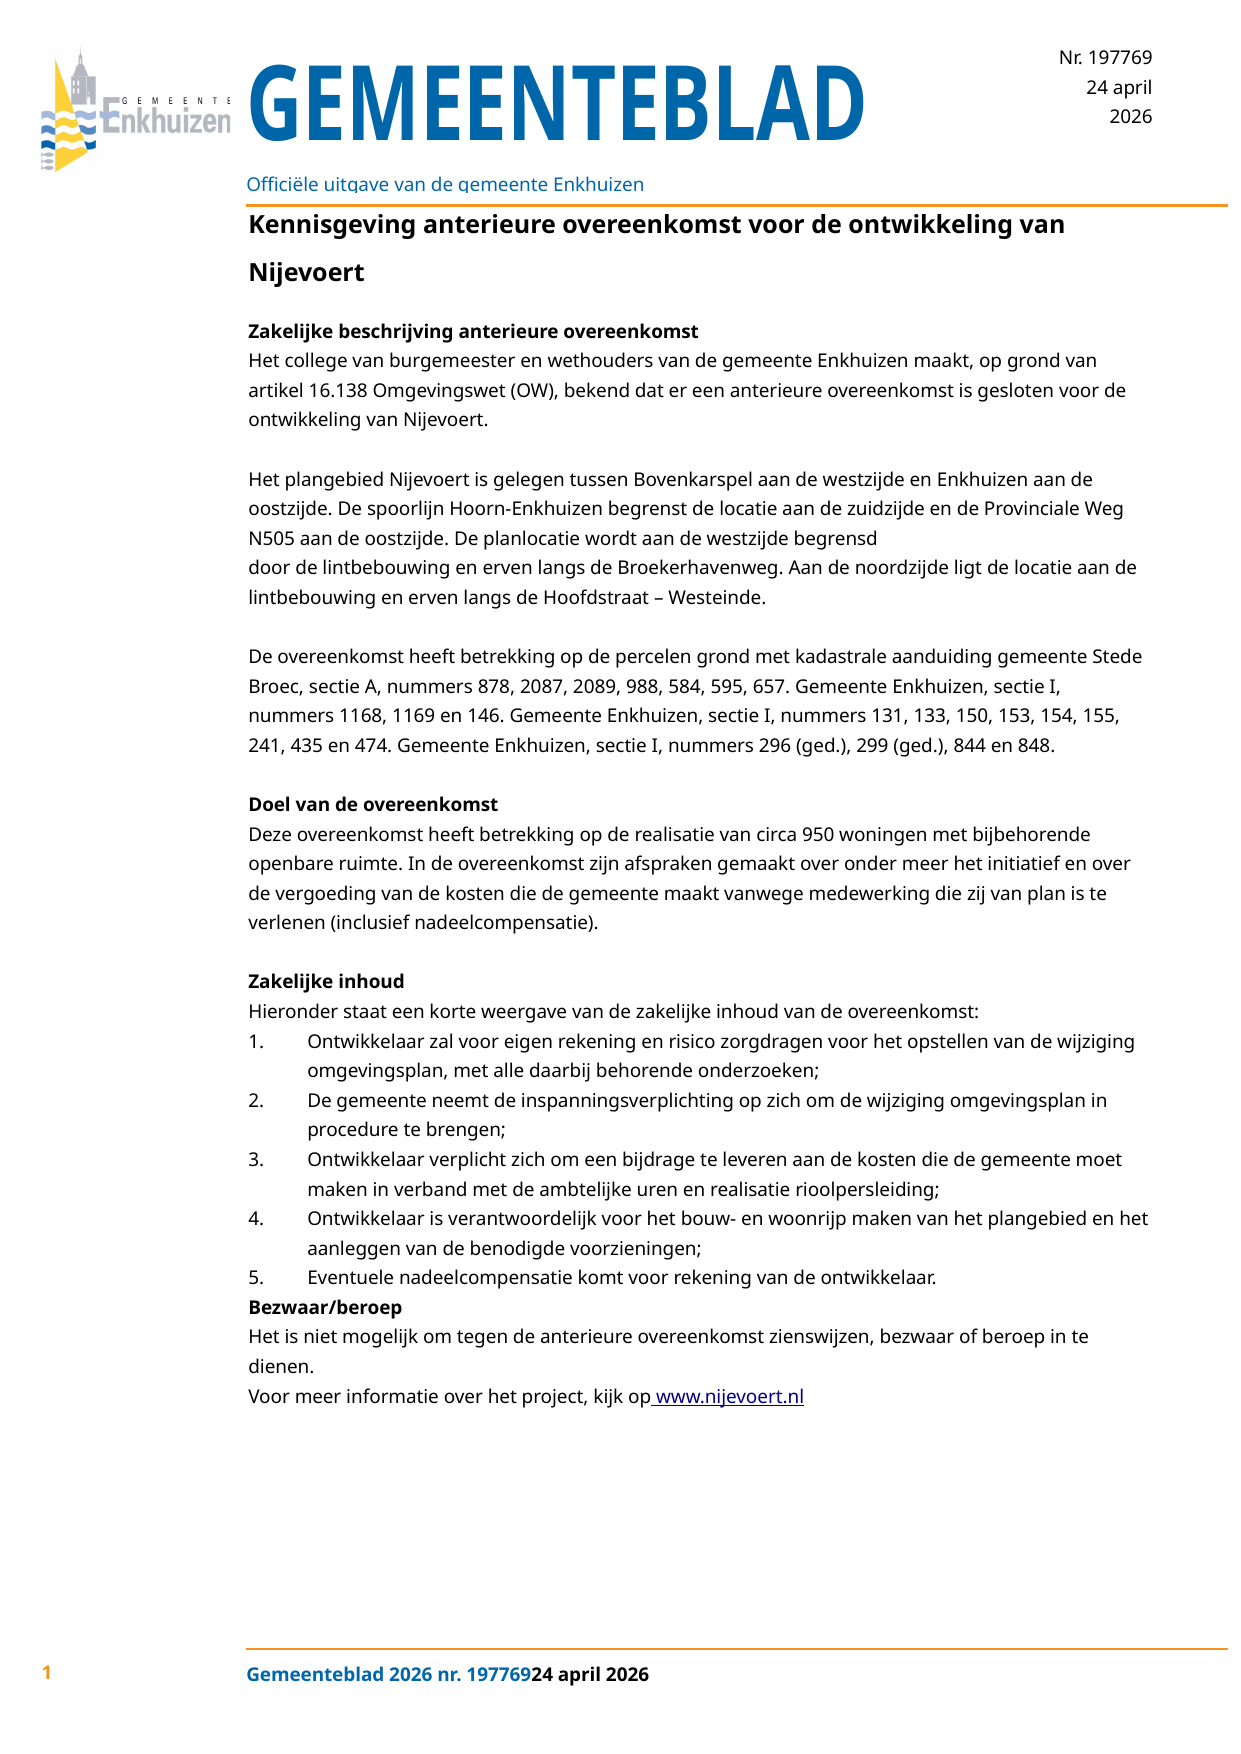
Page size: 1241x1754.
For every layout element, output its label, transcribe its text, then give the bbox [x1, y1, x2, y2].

text Hieronder staat een korte weergave van de zakelijke inhoud van de overeenkomst: [248, 998, 1152, 1024]
list Ontwikkelaar zal voor eigen rekening en risico zorgdragen voor het opstellen van de wijziging omgevingsplan, met alle daarbij behorende onderzoeken; [248, 1028, 1152, 1083]
text Kennisgeving anterieure overeenkomst voor de ontwikkeling van Nijevoert [248, 207, 1152, 288]
list Ontwikkelaar verplicht zich om een bijdrage te leveren aan de kosten die de gemeente moet maken in verband met de ambtelijke uren en realisatie rioolpersleiding; [248, 1146, 1152, 1202]
text Bezwaar/beroep [248, 1294, 1152, 1320]
text Zakelijke beschrijving anterieure overeenkomst [248, 318, 1152, 344]
text Doel van de overeenkomst [248, 791, 1152, 817]
picture [41, 47, 231, 172]
list Ontwikkelaar is verantwoordelijk voor het bouw- en woonrijp maken van het plangebied en het aanleggen van de benodigde voorzieningen; [248, 1205, 1152, 1261]
text Het college van burgemeester en wethouders van de gemeente Enkhuizen maakt, op grond van artikel 16.138 Omgevingswet (OW), bekend dat er een anterieure overeenkomst is gesloten voor de ontwikkeling van Nijevoert. [248, 347, 1152, 432]
text Het is niet mogelijk om tegen de anterieure overeenkomst zienswijzen, bezwaar of beroep in te dienen. [248, 1324, 1152, 1379]
text Zakelijke inhoud [248, 969, 1152, 994]
text Voor meer informatie over het project, kijk op www.nijevoert.nl [248, 1383, 1152, 1409]
text Het plangebied Nijevoert is gelegen tussen Bovenkarspel aan de westzijde en Enkhuizen aan de oostzijde. De spoorlijn Hoorn-Enkhuizen begrenst de locatie aan de zuidzijde en de Provinciale Weg N505 aan de oostzijde. De planlocatie wordt aan de westzijde begrensd [248, 466, 1152, 551]
list De gemeente neemt de inspanningsverplichting op zich om de wijziging omgevingsplan in procedure te brengen; [248, 1087, 1152, 1142]
text De overeenkomst heeft betrekking op de percelen grond met kadastrale aanduiding gemeente Stede Broec, sectie A, nummers 878, 2087, 2089, 988, 584, 595, 657. Gemeente Enkhuizen, sectie I, nummers 1168, 1169 en 146. Gemeente Enkhuizen, sectie I, nummers 131, 133, 150, 153, 154, 155, 241, 435 en 474. Gemeente Enkhuizen, sectie I, nummers 296 (ged.), 299 (ged.), 844 en 848. [248, 643, 1152, 758]
list Eventuele nadeelcompensatie komt voor rekening van de ontwikkelaar. [248, 1264, 1152, 1290]
text Deze overeenkomst heeft betrekking op de realisatie van circa 950 woningen met bijbehorende openbare ruimte. In de overeenkomst zijn afspraken gemaakt over onder meer het initiatief en over de vergoeding van de kosten die de gemeente maakt vanwege medewerking die zij van plan is te verlenen (inclusief nadeelcompensatie). [248, 821, 1152, 935]
text door de lintbebouwing en erven langs de Broekerhavenweg. Aan de noordzijde ligt de locatie aan de lintbebouwing en erven langs de Hoofdstraat – Westeinde. [248, 554, 1152, 610]
